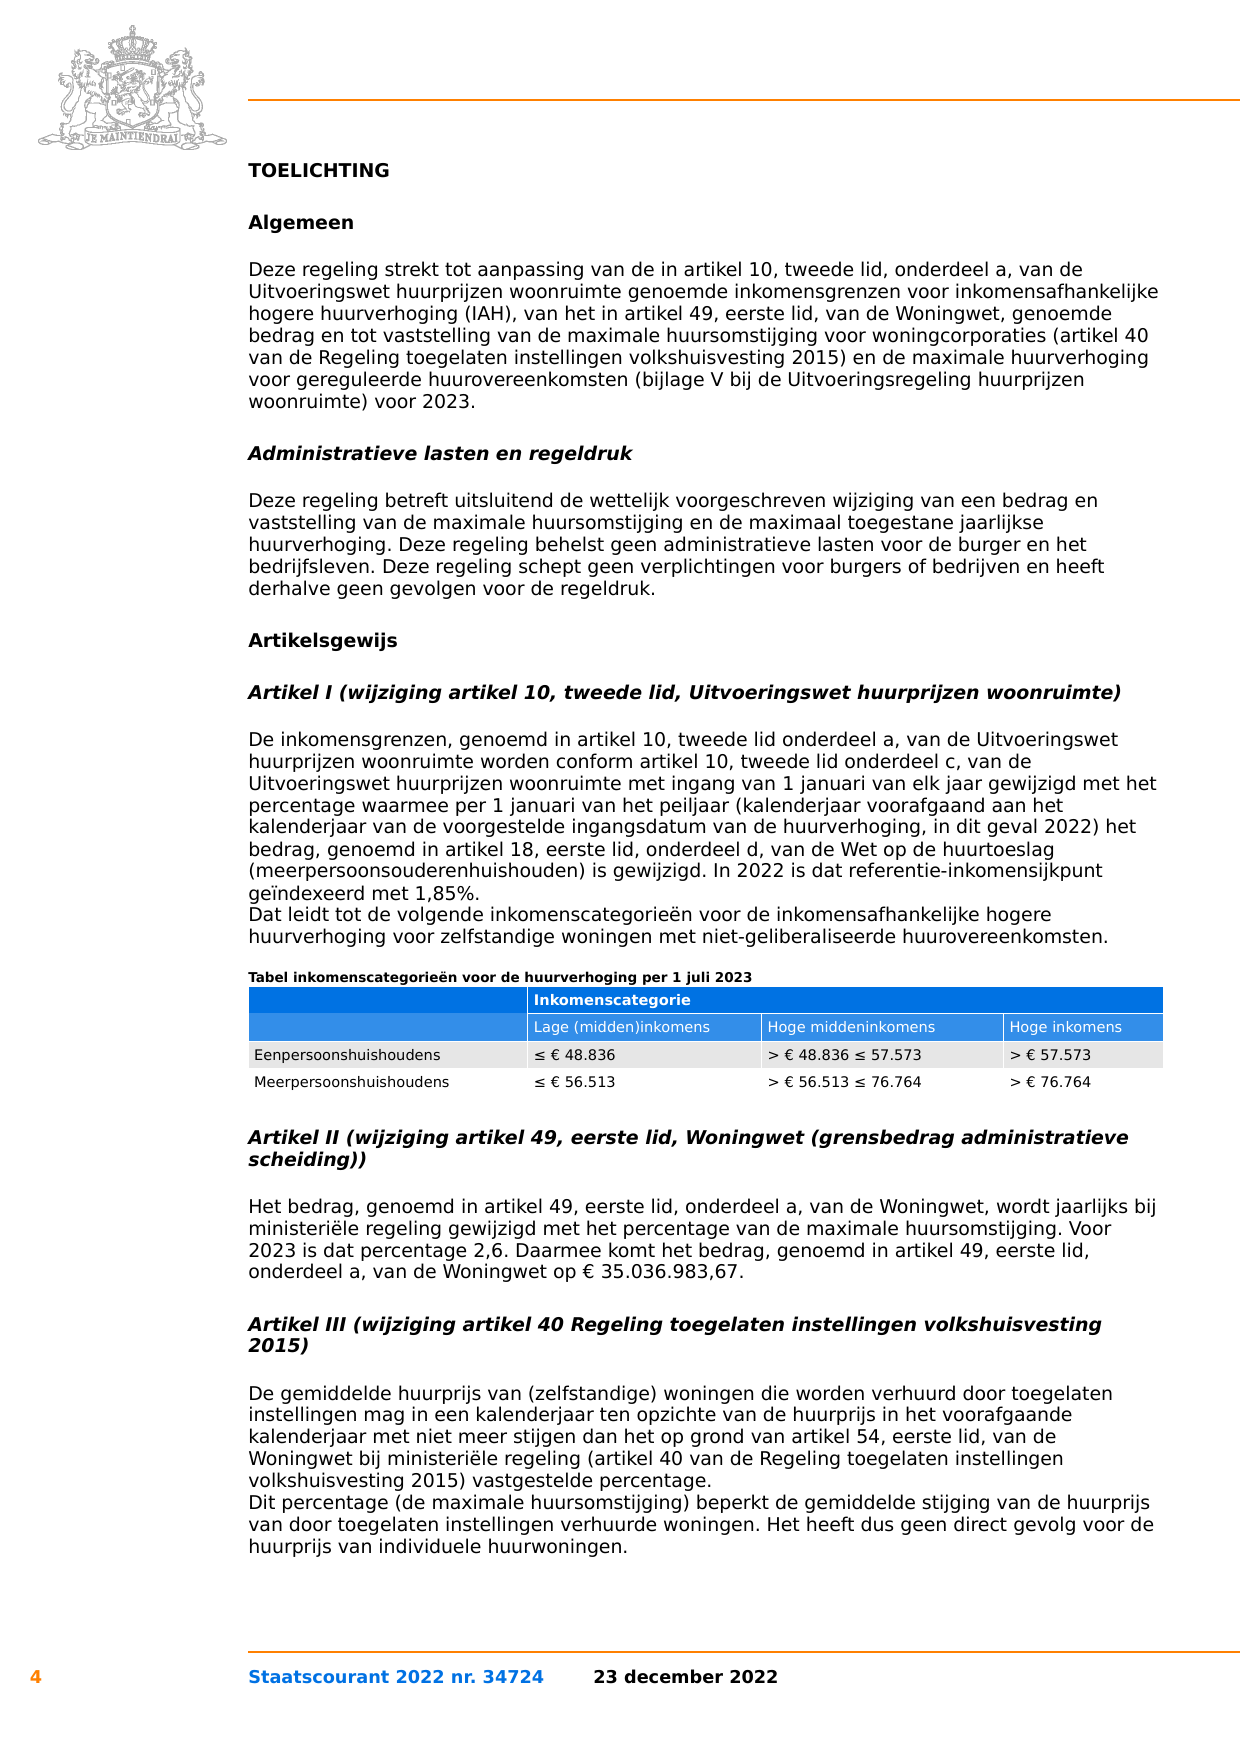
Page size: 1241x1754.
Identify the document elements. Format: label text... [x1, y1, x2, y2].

text Dit percentage (de maximale huursomstijging) beperkt de gemiddelde stijging van de huurprijs van door toegelaten instellingen verhuurde woningen. Het heeft dus geen direct gevolg voor de huurprijs van individuele huurwoningen. [248, 1492, 1163, 1558]
table_cell Hoge middeninkomens [762, 1014, 1003, 1041]
text De gemiddelde huurprijs van (zelfstandige) woningen die worden verhuurd door toegelaten instellingen mag in een kalenderjaar ten opzichte van de huurprijs in het voorafgaande kalenderjaar met niet meer stijgen dan het op grond van artikel 54, eerste lid, van de Woningwet bij ministeriële regeling (artikel 40 van de Regeling toegelaten instellingen volkshuisvesting 2015) vastgestelde percentage. [248, 1382, 1163, 1492]
table_cell ≤ € 56.513 [528, 1069, 761, 1096]
picture [38, 25, 227, 150]
table_cell Meerpersoonshuishoudens [249, 1069, 527, 1096]
subtitle Artikel I (wijziging artikel 10, tweede lid, Uitvoeringswet huurprijzen woonruimte) [248, 682, 1163, 703]
subtitle Administratieve lasten en regeldruk [248, 443, 1163, 465]
subtitle Artikelsgewijs [248, 629, 1163, 652]
table_cell [249, 987, 527, 1013]
table_cell Lage (midden)inkomens [528, 1014, 761, 1041]
table_cell > € 57.573 [1004, 1042, 1163, 1068]
text Het bedrag, genoemd in artikel 49, eerste lid, onderdeel a, van de Woningwet, wordt jaarlijks bij ministeriële regeling gewijzigd met het percentage van de maximale huursomstijging. Voor 2023 is dat percentage 2,6. Daarmee komt het bedrag, genoemd in artikel 49, eerste lid, onderdeel a, van de Woningwet op € 35.036.983,67. [248, 1196, 1163, 1283]
text Deze regeling betreft uitsluitend de wettelijk voorgeschreven wijziging van een bedrag en vaststelling van de maximale huursomstijging en de maximaal toegestane jaarlijkse huurverhoging. Deze regeling behelst geen administratieve lasten voor de burger en het bedrijfsleven. Deze regeling schept geen verplichtingen voor burgers of bedrijven en heeft derhalve geen gevolgen voor de regeldruk. [248, 490, 1163, 599]
subtitle Artikel II (wijziging artikel 49, eerste lid, Woningwet (grensbedrag administratieve scheiding)) [248, 1127, 1163, 1171]
table_header Tabel inkomenscategorieën voor de huurverhoging per 1 juli 2023 [248, 970, 1163, 986]
subtitle Algemeen [248, 212, 1163, 234]
subtitle TOELICHTING [248, 160, 1163, 182]
text De inkomensgrenzen, genoemd in artikel 10, tweede lid onderdeel a, van de Uitvoeringswet huurprijzen woonruimte worden conform artikel 10, tweede lid onderdeel c, van de Uitvoeringswet huurprijzen woonruimte met ingang van 1 januari van elk jaar gewijzigd met het percentage waarmee per 1 januari van het peiljaar (kalenderjaar voorafgaand aan het kalenderjaar van de voorgestelde ingangsdatum van de huurverhoging, in dit geval 2022) het bedrag, genoemd in artikel 18, eerste lid, onderdeel d, van de Wet op de huurtoeslag (meerpersoonsouderenhuishouden) is gewijzigd. In 2022 is dat referentie-inkomensijkpunt geïndexeerd met 1,85%. [248, 728, 1163, 904]
table_cell Eenpersoonshuishoudens [249, 1042, 527, 1068]
table_cell > € 56.513 ≤ 76.764 [762, 1069, 1003, 1096]
text Deze regeling strekt tot aanpassing van de in artikel 10, tweede lid, onderdeel a, van de Uitvoeringswet huurprijzen woonruimte genoemde inkomensgrenzen voor inkomensafhankelijke hogere huurverhoging (IAH), van het in artikel 49, eerste lid, van de Woningwet, genoemde bedrag en tot vaststelling van de maximale huursomstijging voor woningcorporaties (artikel 40 van de Regeling toegelaten instellingen volkshuisvesting 2015) en de maximale huurverhoging voor gereguleerde huurovereenkomsten (bijlage V bij de Uitvoeringsregeling huurprijzen woonruimte) voor 2023. [248, 259, 1163, 413]
text Dat leidt tot de volgende inkomenscategorieën voor de inkomensafhankelijke hogere huurverhoging voor zelfstandige woningen met niet-geliberaliseerde huurovereenkomsten. [248, 904, 1163, 948]
table_cell Hoge inkomens [1004, 1014, 1163, 1041]
subtitle Artikel III (wijziging artikel 40 Regeling toegelaten instellingen volkshuisvesting 2015) [248, 1313, 1163, 1357]
table_cell Inkomenscategorie [528, 987, 1163, 1013]
table_cell ≤ € 48.836 [528, 1042, 761, 1068]
table_cell > € 48.836 ≤ 57.573 [762, 1042, 1003, 1068]
table_cell > € 76.764 [1004, 1069, 1163, 1096]
